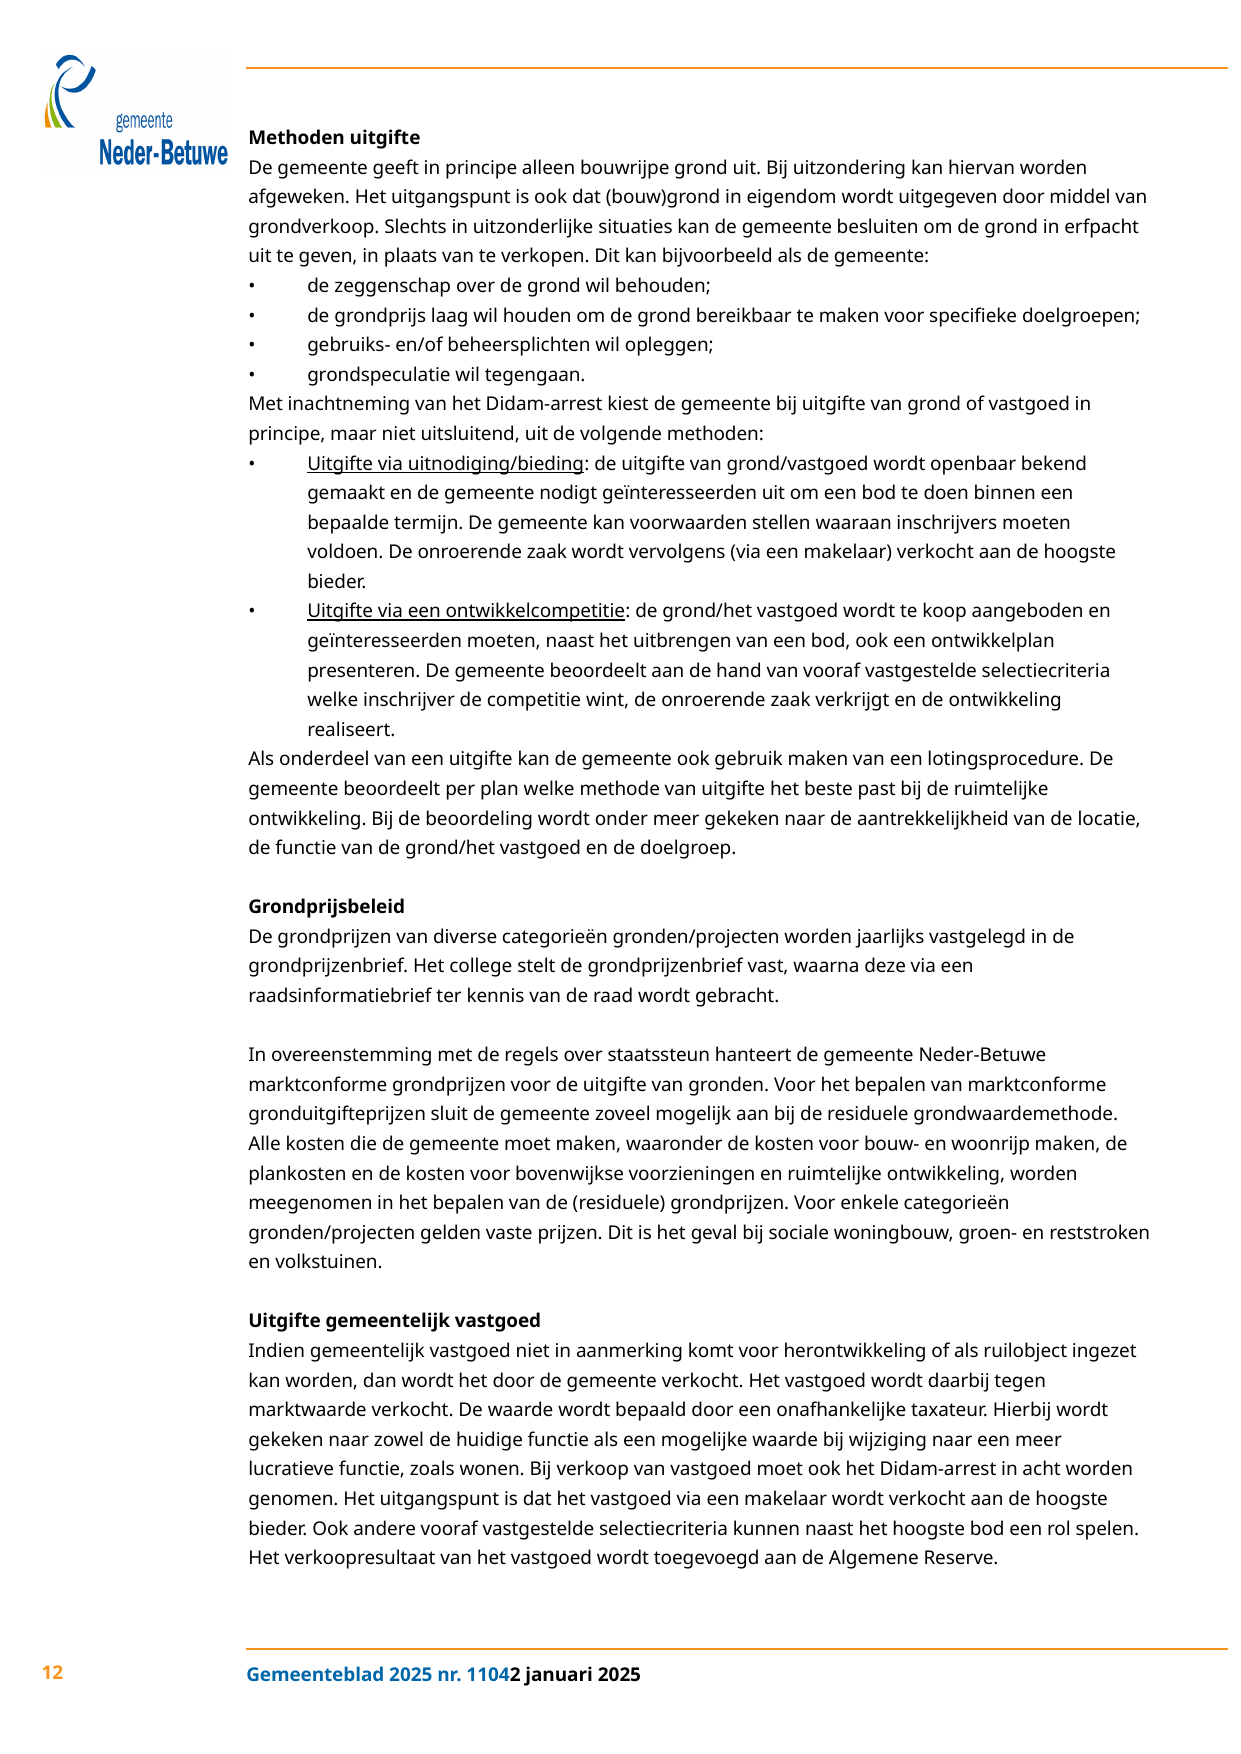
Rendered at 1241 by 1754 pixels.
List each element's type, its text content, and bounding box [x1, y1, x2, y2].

text De grondprijzen van diverse categorieën gronden/projecten worden jaarlijks vastgelegd in de grondprijzenbrief. Het college stelt de grondprijzenbrief vast, waarna deze via een raadsinformatiebrief ter kennis van de raad wordt gebracht. [248, 923, 1152, 1008]
text In overeenstemming met de regels over staatssteun hanteert de gemeente Neder-Betuwe marktconforme grondprijzen voor de uitgifte van gronden. Voor het bepalen van marktconforme gronduitgifteprijzen sluit de gemeente zoveel mogelijk aan bij de residuele grondwaardemethode. Alle kosten die de gemeente moet maken, waaronder de kosten voor bouw- en woonrijp maken, de plankosten en de kosten voor bovenwijkse voorzieningen en ruimtelijke ontwikkeling, worden meegenomen in het bepalen van de (residuele) grondprijzen. Voor enkele categorieën gronden/projecten gelden vaste prijzen. Dit is het geval bij sociale woningbouw, groen- en reststroken en volkstuinen. [248, 1041, 1152, 1274]
text Grondprijsbeleid [248, 893, 1152, 919]
text Methoden uitgifte [248, 124, 1152, 150]
list de grondprijs laag wil houden om de grond bereikbaar te maken voor specifieke doelgroepen; [248, 302, 1152, 328]
list grondspeculatie wil tegengaan. [248, 361, 1152, 387]
text Met inachtneming van het Didam-arrest kiest de gemeente bij uitgifte van grond of vastgoed in principe, maar niet uitsluitend, uit de volgende methoden: [248, 391, 1152, 446]
text Als onderdeel van een uitgifte kan de gemeente ook gebruik maken van een lotingsprocedure. De gemeente beoordeelt per plan welke methode van uitgifte het beste past bij de ruimtelijke ontwikkeling. Bij de beoordeling wordt onder meer gekeken naar de aantrekkelijkheid van de locatie, de functie van de grond/het vastgoed en de doelgroep. [248, 746, 1152, 860]
list de zeggenschap over de grond wil behouden; [248, 272, 1152, 298]
text De gemeente geeft in principe alleen bouwrijpe grond uit. Bij uitzondering kan hiervan worden afgeweken. Het uitgangspunt is ook dat (bouw)grond in eigendom wordt uitgegeven door middel van grondverkoop. Slechts in uitzonderlijke situaties kan de gemeente besluiten om de grond in erfpacht uit te geven, in plaats van te verkopen. Dit kan bijvoorbeeld als de gemeente: [248, 154, 1152, 268]
list gebruiks- en/of beheersplichten wil opleggen; [248, 331, 1152, 357]
picture [41, 47, 231, 172]
list Uitgifte via een ontwikkelcompetitie: de grond/het vastgoed wordt te koop aangeboden en geïnteresseerden moeten, naast het uitbrengen van een bod, ook een ontwikkelplan presenteren. De gemeente beoordeelt aan de hand van vooraf vastgestelde selectiecriteria welke inschrijver de competitie wint, de onroerende zaak verkrijgt en de ontwikkeling realiseert. [248, 598, 1152, 742]
text Indien gemeentelijk vastgoed niet in aanmerking komt voor herontwikkeling of als ruilobject ingezet kan worden, dan wordt het door de gemeente verkocht. Het vastgoed wordt daarbij tegen marktwaarde verkocht. De waarde wordt bepaald door een onafhankelijke taxateur. Hierbij wordt gekeken naar zowel de huidige functie als een mogelijke waarde bij wijziging naar een meer lucratieve functie, zoals wonen. Bij verkoop van vastgoed moet ook het Didam-arrest in acht worden genomen. Het uitgangspunt is dat het vastgoed via een makelaar wordt verkocht aan de hoogste bieder. Ook andere vooraf vastgestelde selectiecriteria kunnen naast het hoogste bod een rol spelen. Het verkoopresultaat van het vastgoed wordt toegevoegd aan de Algemene Reserve. [248, 1337, 1152, 1570]
list Uitgifte via uitnodiging/bieding: de uitgifte van grond/vastgoed wordt openbaar bekend gemaakt en de gemeente nodigt geïnteresseerden uit om een bod te doen binnen een bepaalde termijn. De gemeente kan voorwaarden stellen waaraan inschrijvers moeten voldoen. De onroerende zaak wordt vervolgens (via een makelaar) verkocht aan de hoogste bieder. [248, 450, 1152, 594]
text Uitgifte gemeentelijk vastgoed [248, 1308, 1152, 1333]
